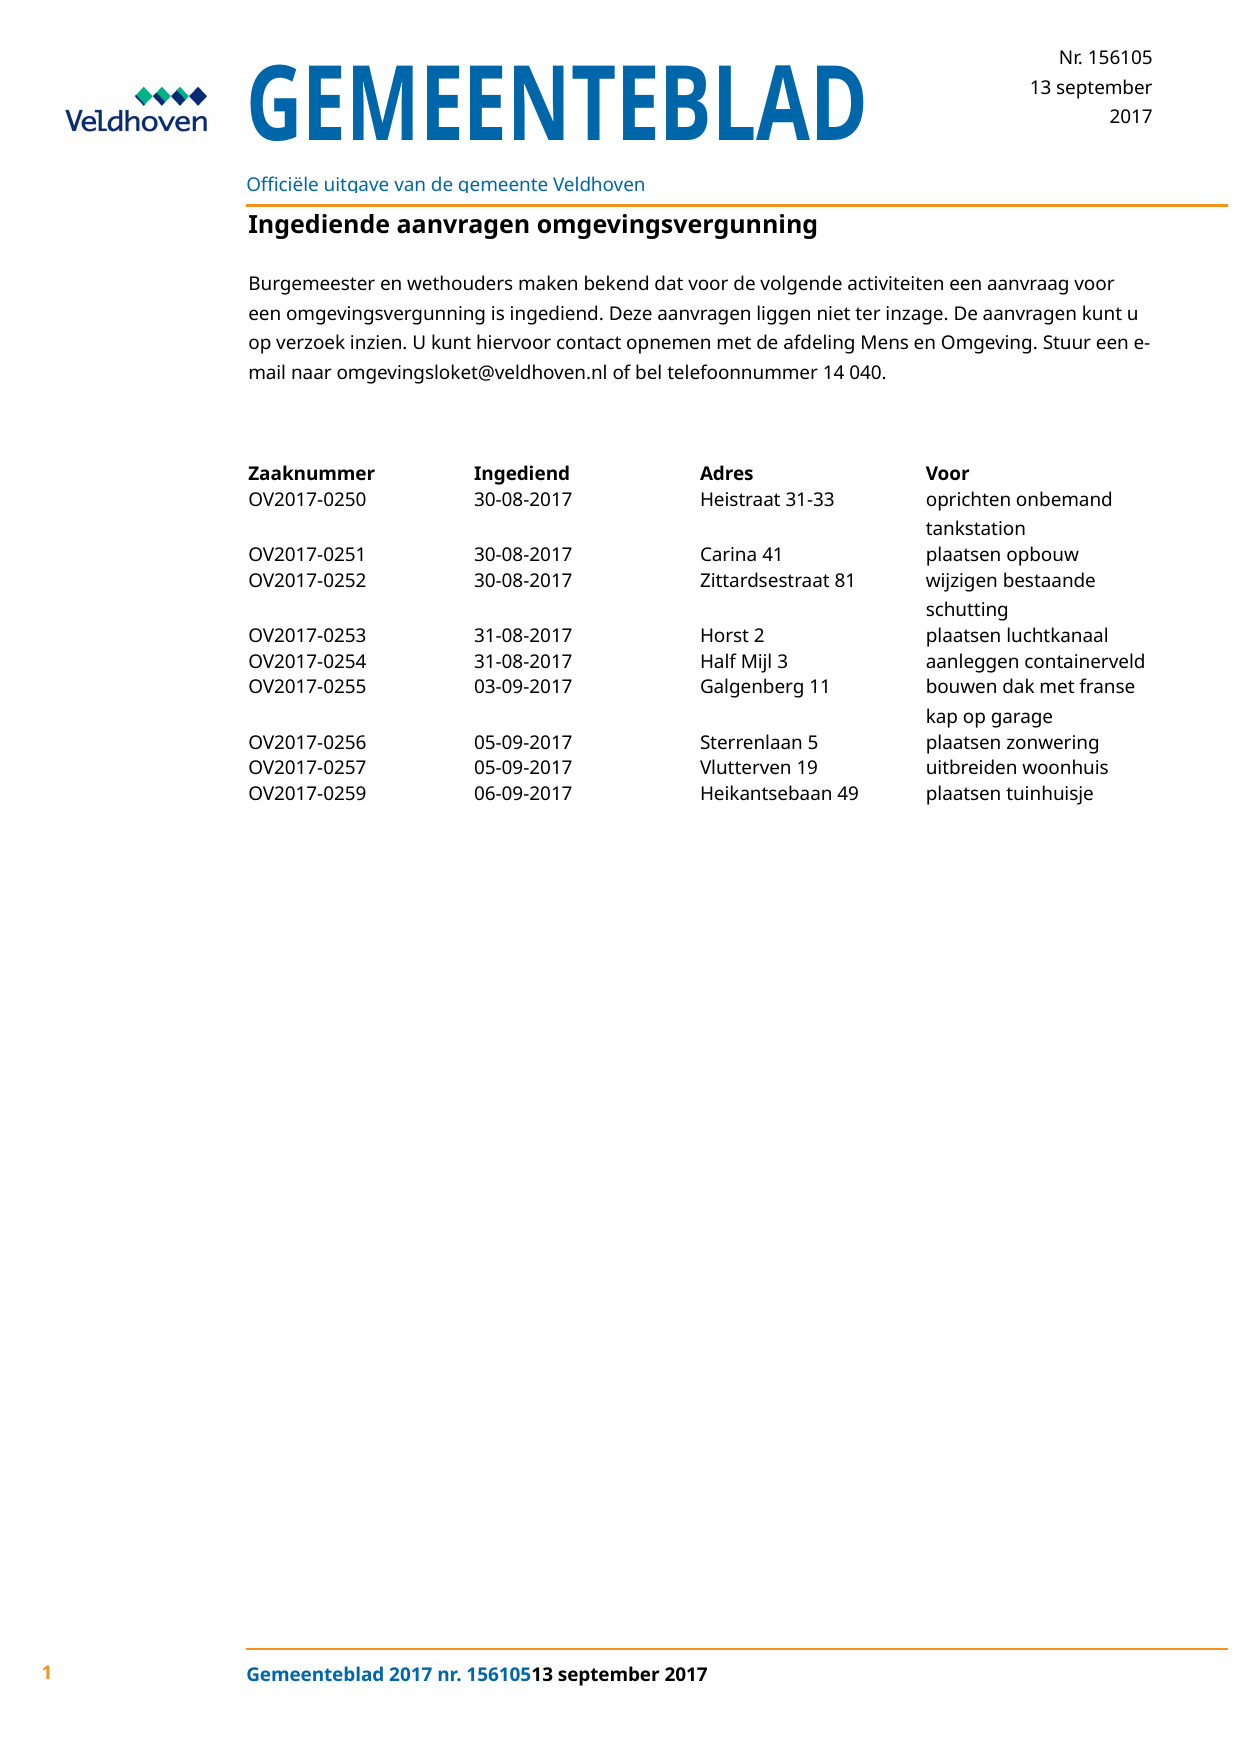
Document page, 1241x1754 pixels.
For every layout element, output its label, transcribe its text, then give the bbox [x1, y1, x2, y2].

table_cell 30-08-2017 [474, 567, 700, 622]
table_cell 30-08-2017 [474, 541, 700, 567]
table_cell plaatsen luchtkanaal [926, 622, 1152, 648]
text Burgemeester en wethouders maken bekend dat voor de volgende activiteiten een aanvraag voor een omgevingsvergunning is ingediend. Deze aanvragen liggen niet ter inzage. De aanvragen kunt u op verzoek inzien. U kunt hiervoor contact opnemen met de afdeling Mens en Omgeving. Stuur een e-mail naar omgevingsloket@veldhoven.nl of bel telefoonnummer 14 040. [248, 270, 1152, 385]
table_cell OV2017-0254 [248, 648, 474, 673]
table_cell wijzigen bestaande schutting [926, 567, 1152, 622]
table_cell 31-08-2017 [474, 622, 700, 648]
table_cell oprichten onbemand tankstation [926, 486, 1152, 541]
text Ingediende aanvragen omgevingsvergunning [248, 207, 1152, 241]
table_cell plaatsen tuinhuisje [926, 780, 1152, 806]
table_header Voor [926, 460, 1152, 486]
table_cell aanleggen containerveld [926, 648, 1152, 673]
table_cell plaatsen zonwering [926, 729, 1152, 754]
table_cell 06-09-2017 [474, 780, 700, 806]
table_cell OV2017-0255 [248, 674, 474, 729]
table_cell OV2017-0253 [248, 622, 474, 648]
table_cell Zittardsestraat 81 [700, 567, 926, 622]
table_cell bouwen dak met franse kap op garage [926, 674, 1152, 729]
table_header Zaaknummer [248, 460, 474, 486]
table_cell Vlutterven 19 [700, 755, 926, 780]
table_cell OV2017-0250 [248, 486, 474, 541]
table_cell 30-08-2017 [474, 486, 700, 541]
table_cell OV2017-0257 [248, 755, 474, 780]
table_cell Galgenberg 11 [700, 674, 926, 729]
table_cell plaatsen opbouw [926, 541, 1152, 567]
table_cell Heikantsebaan 49 [700, 780, 926, 806]
table_header Adres [700, 460, 926, 486]
table_cell uitbreiden woonhuis [926, 755, 1152, 780]
table_header Ingediend [474, 460, 700, 486]
table_cell Carina 41 [700, 541, 926, 567]
table_cell Horst 2 [700, 622, 926, 648]
table_cell 31-08-2017 [474, 648, 700, 673]
table_cell OV2017-0252 [248, 567, 474, 622]
table_cell OV2017-0259 [248, 780, 474, 806]
table_cell Sterrenlaan 5 [700, 729, 926, 754]
table_cell Heistraat 31-33 [700, 486, 926, 541]
table_cell 05-09-2017 [474, 755, 700, 780]
table_cell OV2017-0251 [248, 541, 474, 567]
table_cell 03-09-2017 [474, 674, 700, 729]
picture [41, 47, 231, 172]
table_cell Half Mijl 3 [700, 648, 926, 673]
table_cell OV2017-0256 [248, 729, 474, 754]
table_cell 05-09-2017 [474, 729, 700, 754]
